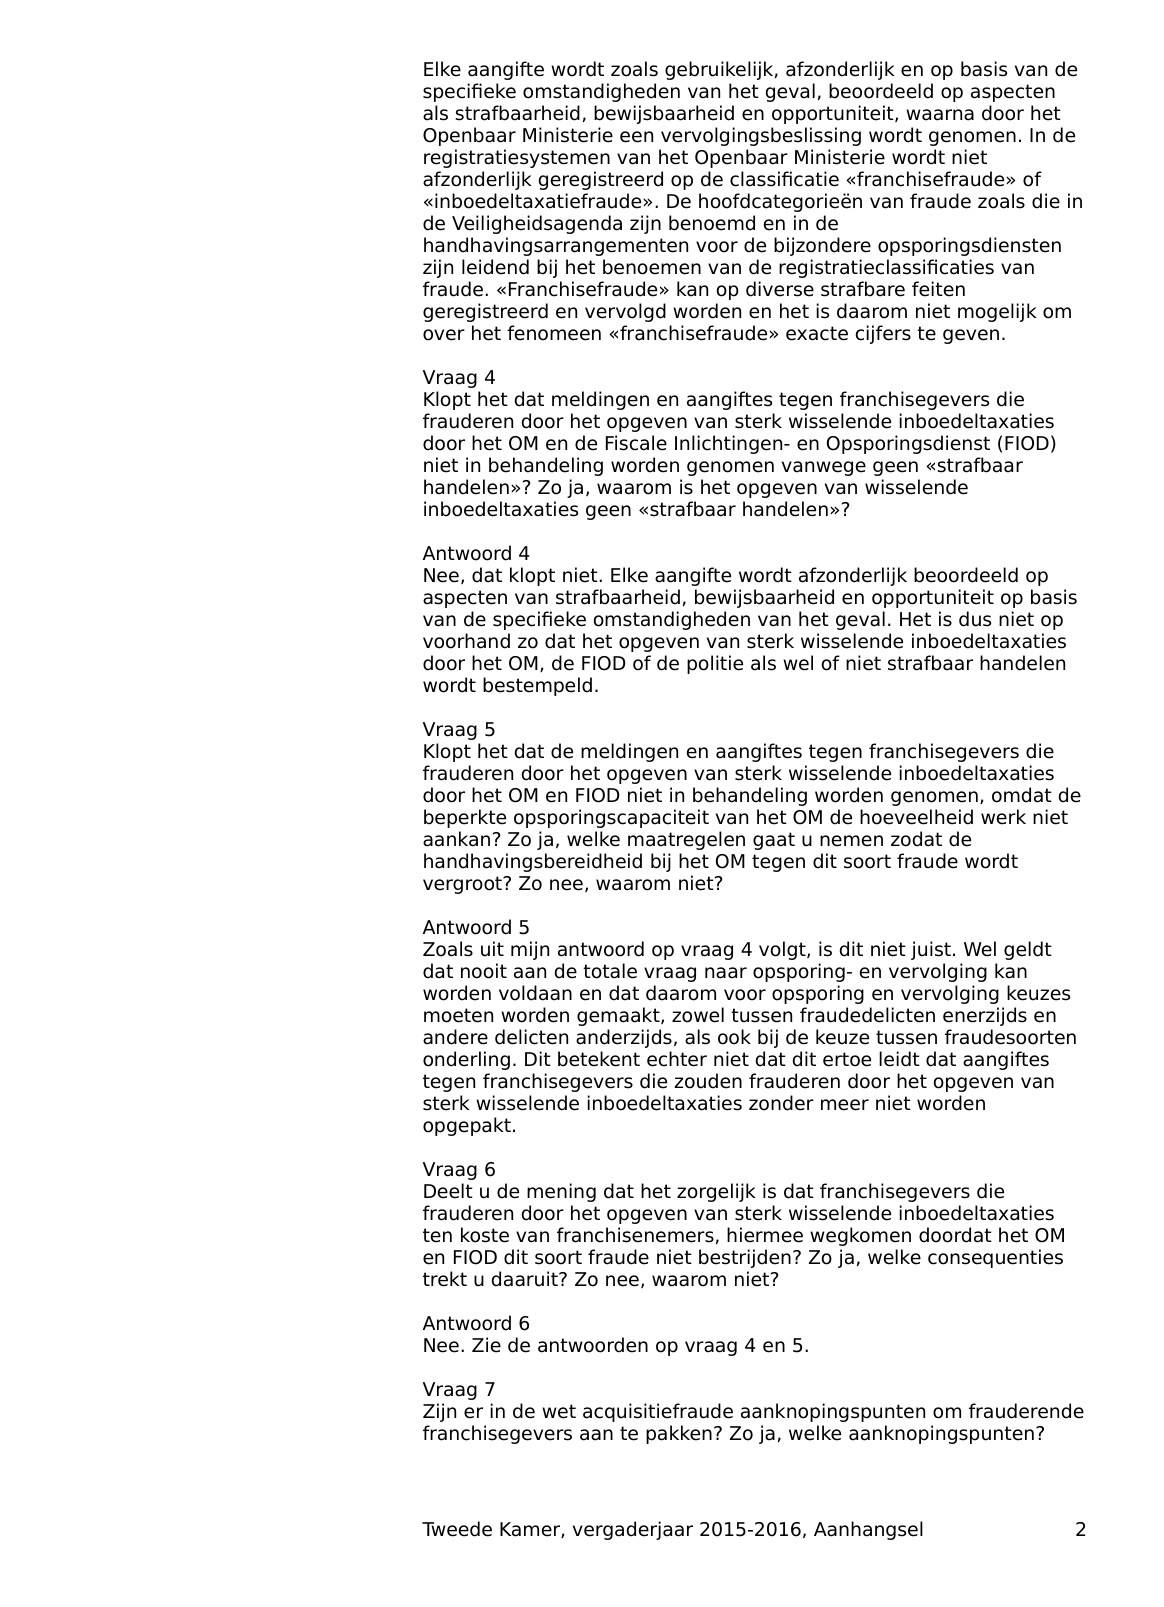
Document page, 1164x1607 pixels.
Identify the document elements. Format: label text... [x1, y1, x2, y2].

text Vraag 4 [422, 367, 1087, 389]
text Zoals uit mijn antwoord op vraag 4 volgt, is dit niet juist. Wel geldt dat nooit aan de totale vraag naar opsporing- en vervolging kan worden voldaan en dat daarom voor opsporing en vervolging keuzes moeten worden gemaakt, zowel tussen fraudedelicten enerzijds en andere delicten anderzijds, als ook bij de keuze tussen fraudesoorten onderling. Dit betekent echter niet dat dit ertoe leidt dat aangiftes tegen franchisegevers die zouden frauderen door het opgeven van sterk wisselende inboedeltaxaties zonder meer niet worden opgepakt. [422, 939, 1087, 1137]
text Klopt het dat meldingen en aangiftes tegen franchisegevers die frauderen door het opgeven van sterk wisselende inboedeltaxaties door het OM en de Fiscale Inlichtingen- en Opsporingsdienst (FIOD) niet in behandeling worden genomen vanwege geen «strafbaar handelen»? Zo ja, waarom is het opgeven van wisselende inboedeltaxaties geen «strafbaar handelen»? [422, 389, 1087, 521]
text Zijn er in de wet acquisitiefraude aanknopingspunten om frauderende franchisegevers aan te pakken? Zo ja, welke aanknopingspunten? [422, 1401, 1087, 1445]
text Elke aangifte wordt zoals gebruikelijk, afzonderlijk en op basis van de specifieke omstandigheden van het geval, beoordeeld op aspecten als strafbaarheid, bewijsbaarheid en opportuniteit, waarna door het Openbaar Ministerie een vervolgingsbeslissing wordt genomen. In de registratiesystemen van het Openbaar Ministerie wordt niet afzonderlijk geregistreerd op de classificatie «franchisefraude» of «inboedeltaxatiefraude». De hoofdcategorieën van fraude zoals die in de Veiligheidsagenda zijn benoemd en in de handhavingsarrangementen voor de bijzondere opsporingsdiensten zijn leidend bij het benoemen van de registratieclassificaties van fraude. «Franchisefraude» kan op diverse strafbare feiten geregistreerd en vervolgd worden en het is daarom niet mogelijk om over het fenomeen «franchisefraude» exacte cijfers te geven. [422, 59, 1087, 345]
text Antwoord 6 [422, 1313, 1087, 1335]
text Antwoord 4 [422, 543, 1087, 565]
text Antwoord 5 [422, 917, 1087, 939]
text Nee. Zie de antwoorden op vraag 4 en 5. [422, 1335, 1087, 1357]
text Deelt u de mening dat het zorgelijk is dat franchisegevers die frauderen door het opgeven van sterk wisselende inboedeltaxaties ten koste van franchisenemers, hiermee wegkomen doordat het OM en FIOD dit soort fraude niet bestrijden? Zo ja, welke consequenties trekt u daaruit? Zo nee, waarom niet? [422, 1181, 1087, 1291]
text Nee, dat klopt niet. Elke aangifte wordt afzonderlijk beoordeeld op aspecten van strafbaarheid, bewijsbaarheid en opportuniteit op basis van de specifieke omstandigheden van het geval. Het is dus niet op voorhand zo dat het opgeven van sterk wisselende inboedeltaxaties door het OM, de FIOD of de politie als wel of niet strafbaar handelen wordt bestempeld. [422, 565, 1087, 697]
text Vraag 5 [422, 719, 1087, 741]
text Klopt het dat de meldingen en aangiftes tegen franchisegevers die frauderen door het opgeven van sterk wisselende inboedeltaxaties door het OM en FIOD niet in behandeling worden genomen, omdat de beperkte opsporingscapaciteit van het OM de hoeveelheid werk niet aankan? Zo ja, welke maatregelen gaat u nemen zodat de handhavingsbereidheid bij het OM tegen dit soort fraude wordt vergroot? Zo nee, waarom niet? [422, 741, 1087, 895]
text Vraag 6 [422, 1159, 1087, 1181]
text Vraag 7 [422, 1379, 1087, 1401]
